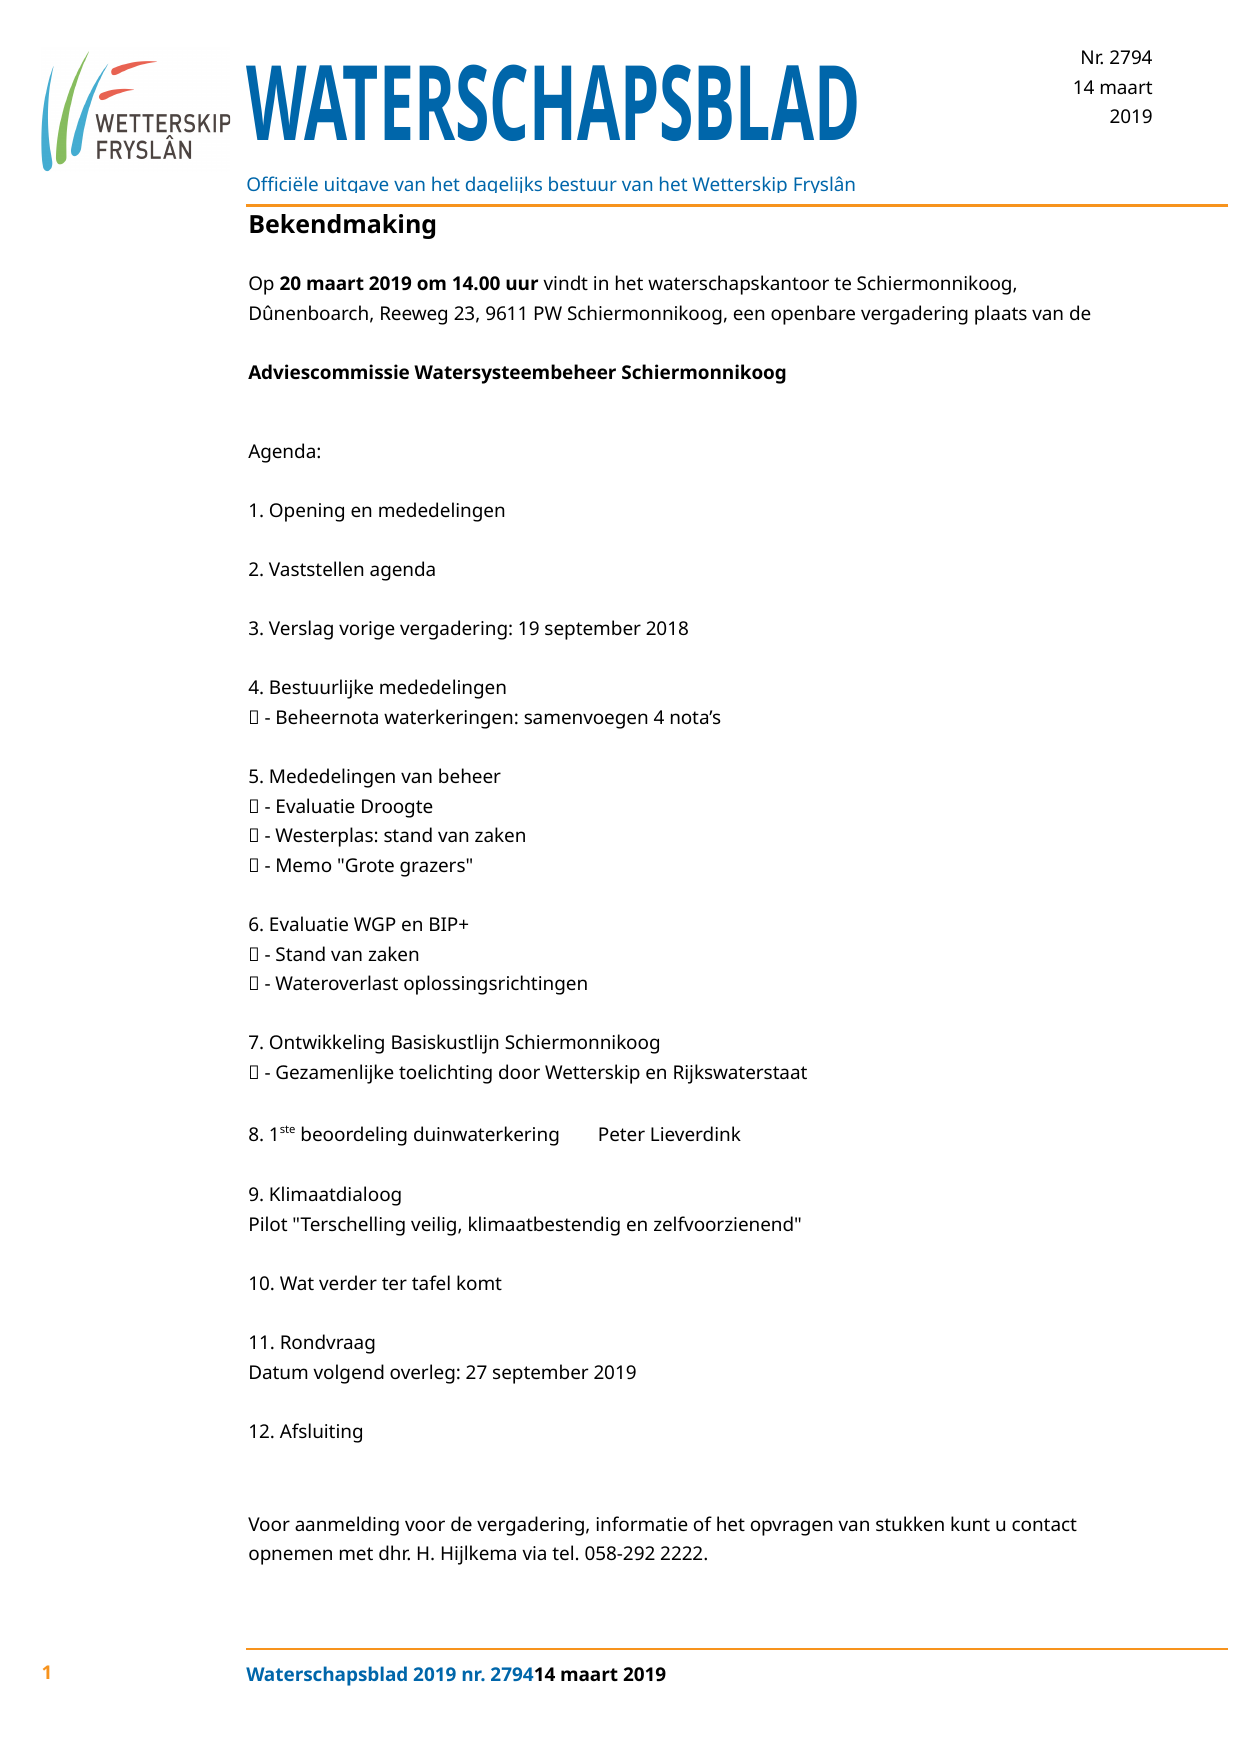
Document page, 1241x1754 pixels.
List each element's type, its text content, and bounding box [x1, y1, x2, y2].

text Adviescommissie Watersysteembeheer Schiermonnikoog [248, 359, 1152, 385]
text 9. Klimaatdialoog [248, 1181, 1152, 1207]
text  - Gezamenlijke toelichting door Wetterskip en Rijkswaterstaat [248, 1059, 1152, 1085]
text  - Evaluatie Droogte [248, 793, 1152, 819]
text 3. Verslag vorige vergadering: 19 september 2018 [248, 615, 1152, 641]
text 1. Opening en mededelingen [248, 497, 1152, 523]
text Pilot "Terschelling veilig, klimaatbestendig en zelfvoorzienend" [248, 1211, 1152, 1237]
text 10. Wat verder ter tafel komt [248, 1270, 1152, 1296]
text  - Wateroverlast oplossingsrichtingen [248, 970, 1152, 996]
picture [41, 47, 231, 172]
text  - Beheernota waterkeringen: samenvoegen 4 nota’s [248, 704, 1152, 730]
text 5. Mededelingen van beheer [248, 763, 1152, 789]
text 7. Ontwikkeling Basiskustlijn Schiermonnikoog [248, 1029, 1152, 1055]
text Voor aanmelding voor de vergadering, informatie of het opvragen van stukken kunt u contact opnemen met dhr. H. Hijlkema via tel. 058-292 2222. [248, 1511, 1152, 1566]
text  - Memo "Grote grazers" [248, 852, 1152, 878]
text 4. Bestuurlijke mededelingen [248, 674, 1152, 700]
text 6. Evaluatie WGP en BIP+ [248, 911, 1152, 937]
text  - Westerplas: stand van zaken [248, 822, 1152, 848]
text Bekendmaking [248, 207, 1152, 241]
text  - Stand van zaken [248, 941, 1152, 967]
text Datum volgend overleg: 27 september 2019 [248, 1359, 1152, 1385]
text Op 20 maart 2019 om 14.00 uur vindt in het waterschapskantoor te Schiermonnikoog, [248, 270, 1152, 296]
text 12. Afsluiting [248, 1418, 1152, 1444]
text 2. Vaststellen agenda [248, 556, 1152, 582]
text Agenda: [248, 438, 1152, 464]
text Dûnenboarch, Reeweg 23, 9611 PW Schiermonnikoog, een openbare vergadering plaats van de [248, 300, 1152, 326]
text 8. 1ste beoordeling duinwaterkering Peter Lieverdink [248, 1118, 1152, 1147]
text 11. Rondvraag [248, 1329, 1152, 1355]
